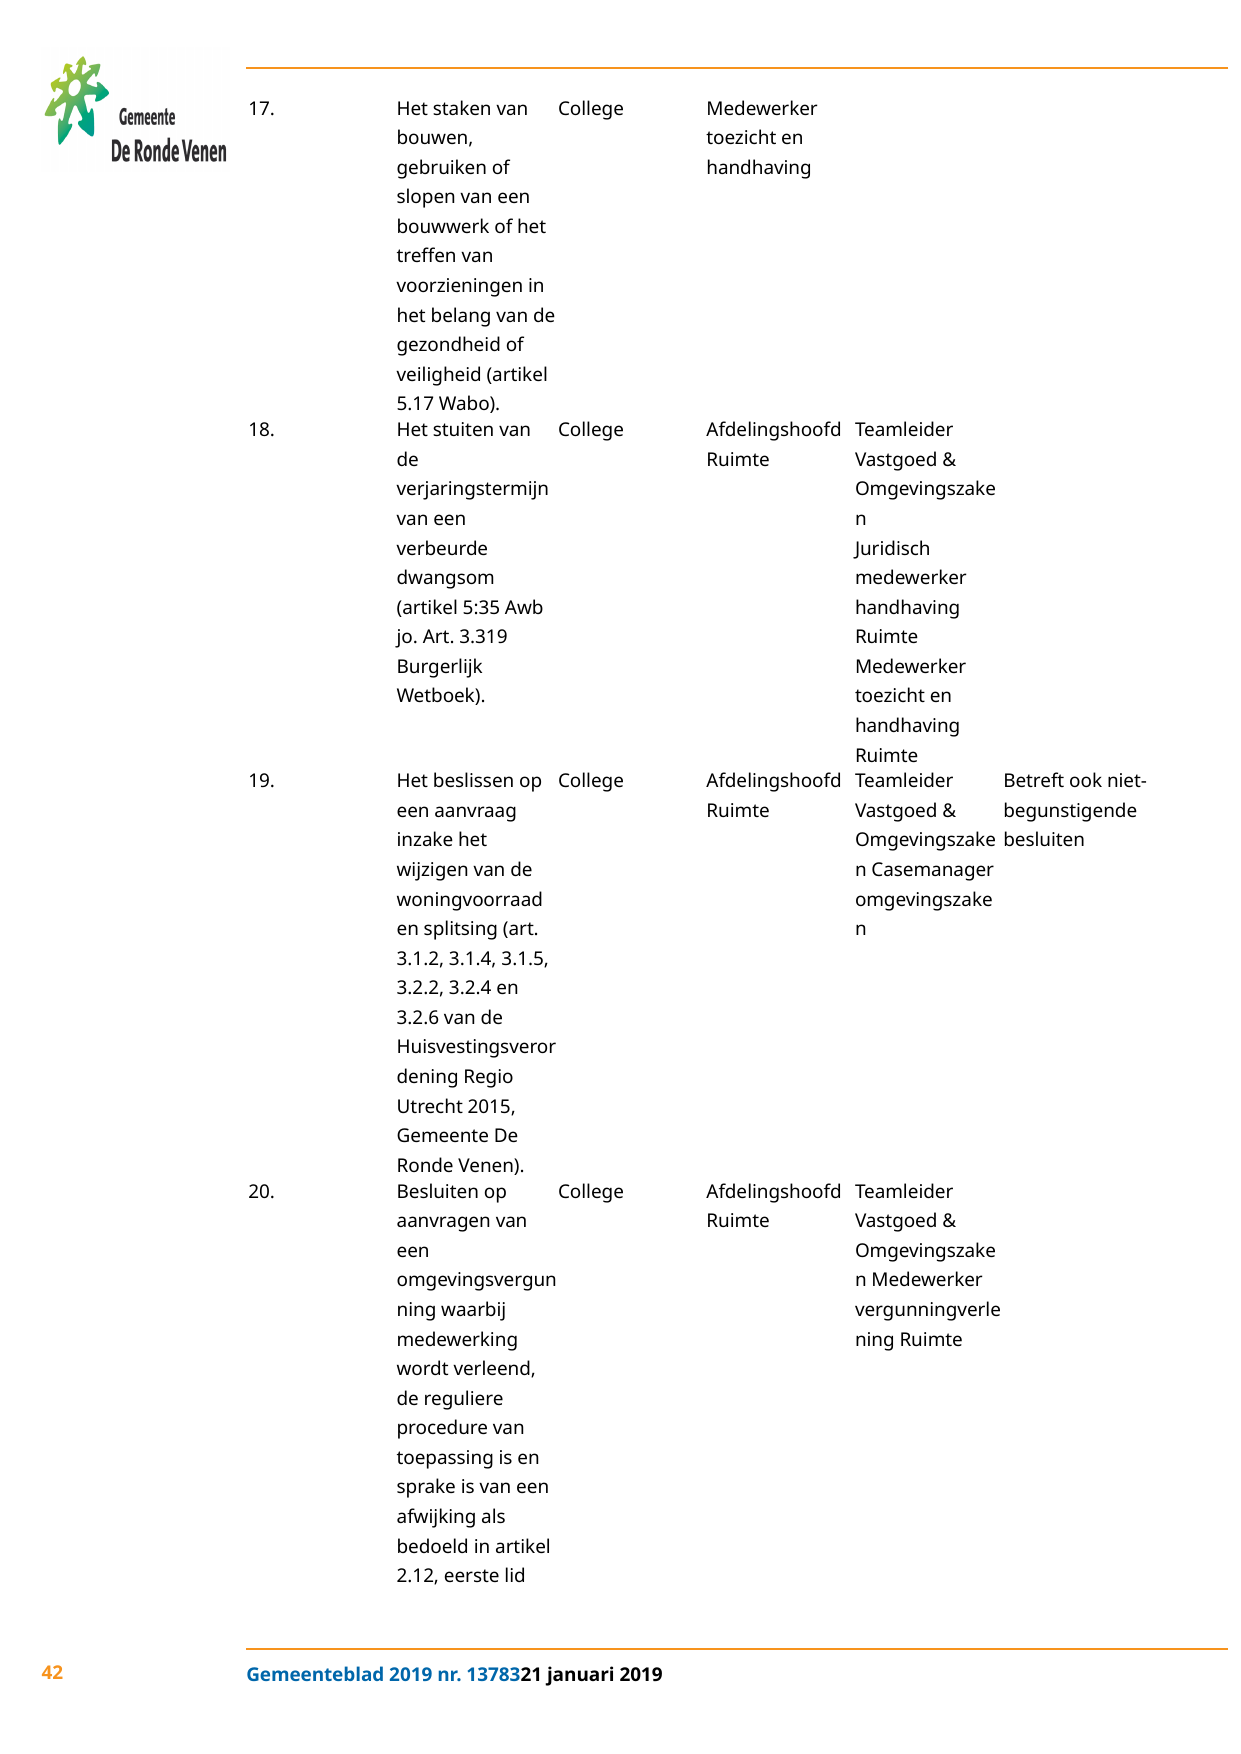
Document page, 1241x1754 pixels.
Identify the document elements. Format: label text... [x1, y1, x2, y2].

table_cell 19. [248, 768, 396, 1178]
table_cell [1003, 95, 1152, 416]
table_cell [1003, 1178, 1152, 1588]
table_cell College [558, 768, 706, 1178]
table_cell Het stuiten van de verjaringstermijn van een verbeurde dwangsom (artikel 5:35 Awb jo. Art. 3.319 Burgerlijk Wetboek). [396, 416, 558, 767]
table_cell 20. [248, 1178, 396, 1588]
table_cell [1003, 416, 1152, 767]
table_cell Betreft ook niet-begunstigende besluiten [1003, 768, 1152, 1178]
table_cell Teamleider Vastgoed & Omgevingszaken Medewerker vergunningverlening Ruimte [855, 1178, 1003, 1588]
table_cell College [558, 416, 706, 767]
table_cell Het beslissen op een aanvraag inzake het wijzigen van de woningvoorraad en splitsing (art. 3.1.2, 3.1.4, 3.1.5, 3.2.2, 3.2.4 en 3.2.6 van de Huisvestingsverordening Regio Utrecht 2015, Gemeente De Ronde Venen). [396, 768, 558, 1178]
table_cell College [558, 1178, 706, 1588]
table_cell Teamleider Vastgoed & Omgevingszaken Casemanager omgevingszaken [855, 768, 1003, 1178]
table_cell Teamleider Vastgoed & Omgevingszaken Juridisch medewerker handhaving Ruimte Medewerker toezicht en handhaving Ruimte [855, 416, 1003, 767]
table_cell 17. [248, 95, 396, 416]
table_cell Afdelingshoofd Ruimte [706, 416, 855, 767]
table_cell [855, 95, 1003, 416]
table_cell Het staken van bouwen, gebruiken of slopen van een bouwwerk of het treffen van voorzieningen in het belang van de gezondheid of veiligheid (artikel 5.17 Wabo). [396, 95, 558, 416]
table_cell Besluiten op aanvragen van een omgevingsvergunning waarbij medewerking wordt verleend, de reguliere procedure van toepassing is en sprake is van een afwijking als bedoeld in artikel 2.12, eerste lid [396, 1178, 558, 1588]
picture [41, 47, 231, 172]
table_cell College [558, 95, 706, 416]
table_cell 18. [248, 416, 396, 767]
table_cell Medewerker toezicht en handhaving [706, 95, 855, 416]
table_cell Afdelingshoofd Ruimte [706, 768, 855, 1178]
table_cell Afdelingshoofd Ruimte [706, 1178, 855, 1588]
